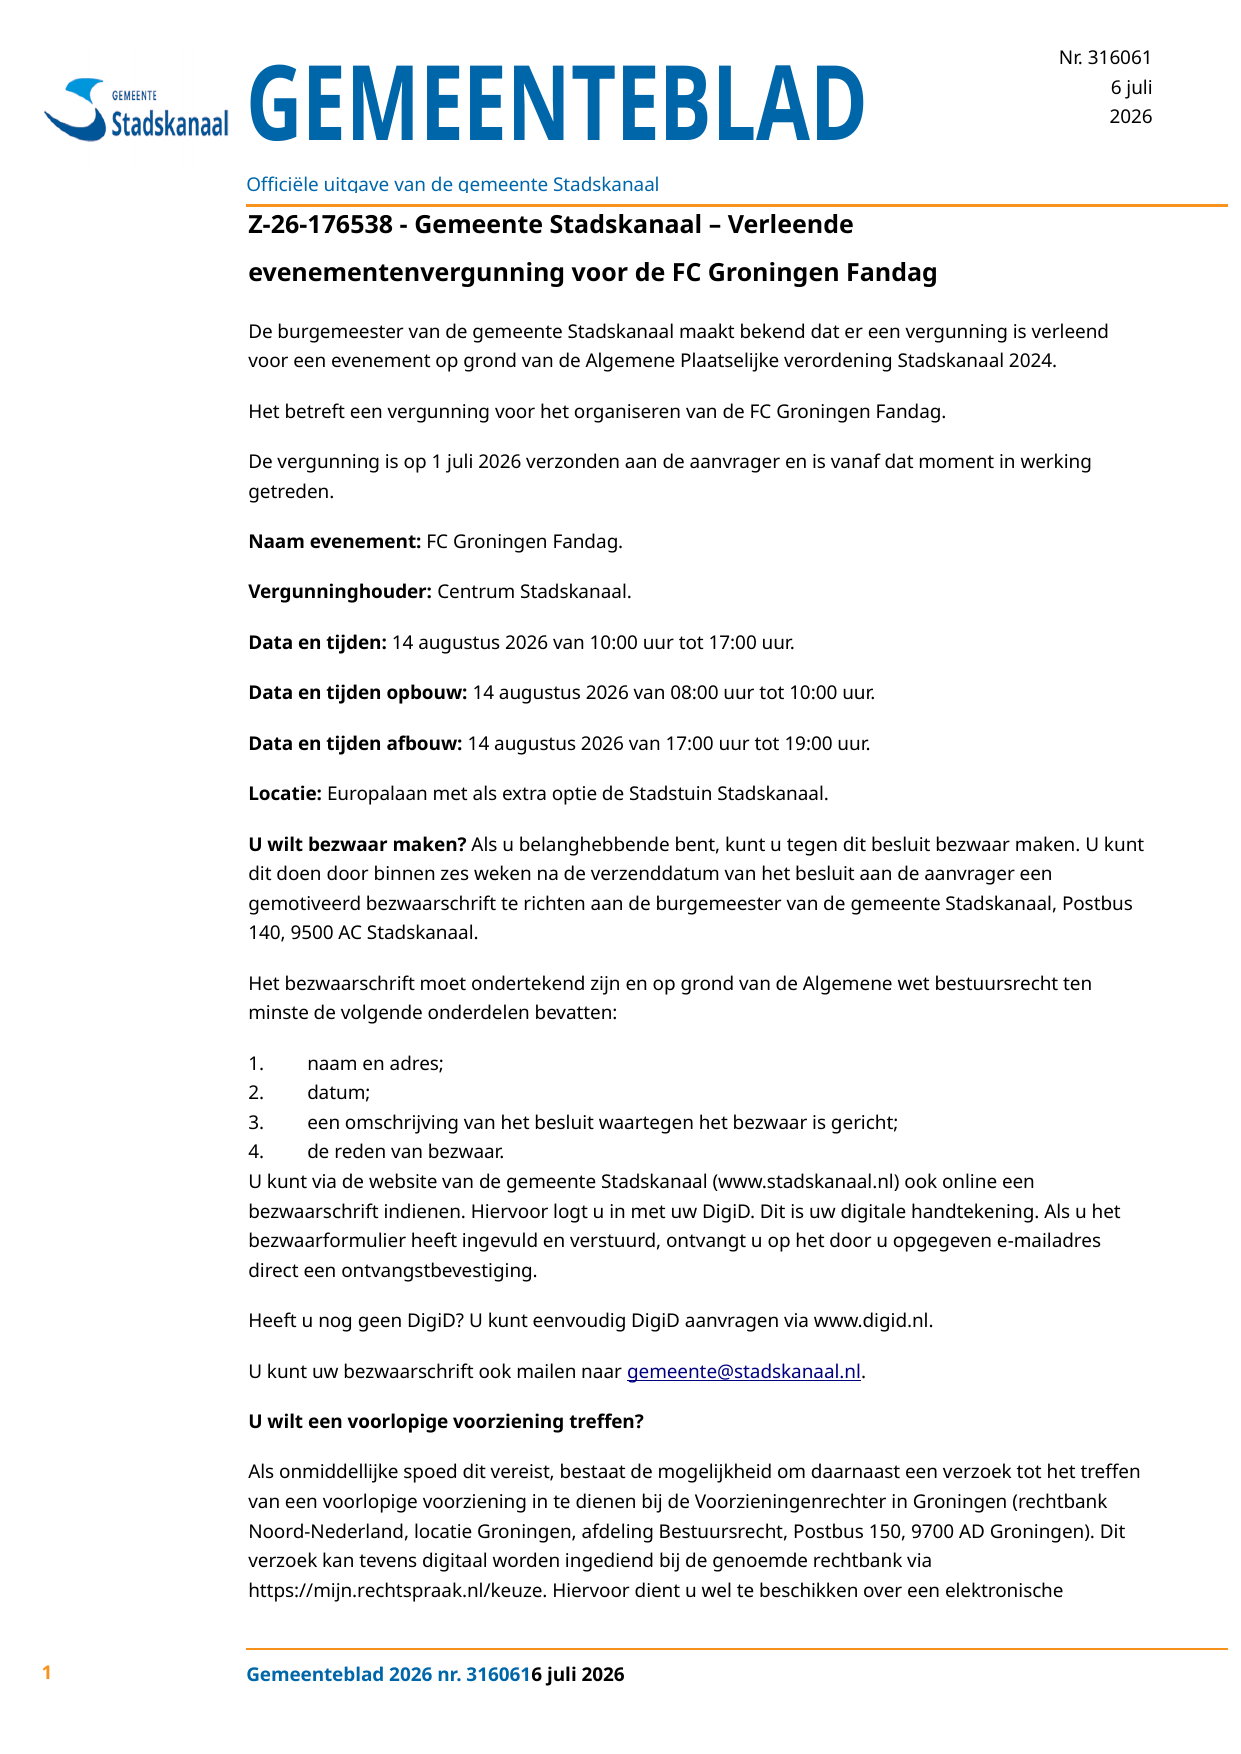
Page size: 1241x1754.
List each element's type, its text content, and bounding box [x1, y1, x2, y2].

text U wilt bezwaar maken? Als u belanghebbende bent, kunt u tegen dit besluit bezwaar maken. U kunt dit doen door binnen zes weken na de verzenddatum van het besluit aan de aanvrager een gemotiveerd bezwaarschrift te richten aan de burgemeester van de gemeente Stadskanaal, Postbus 140, 9500 AC Stadskanaal. [248, 831, 1152, 945]
text Data en tijden opbouw: 14 augustus 2026 van 08:00 uur tot 10:00 uur. [248, 679, 1152, 705]
text U kunt via de website van de gemeente Stadskanaal (www.stadskanaal.nl) ook online een bezwaarschrift indienen. Hiervoor logt u in met uw DigiD. Dit is uw digitale handtekening. Als u het bezwaarformulier heeft ingevuld en verstuurd, ontvangt u op het door u opgegeven e‑mailadres direct een ontvangstbevestiging. [248, 1168, 1152, 1283]
text Data en tijden afbouw: 14 augustus 2026 van 17:00 uur tot 19:00 uur. [248, 730, 1152, 756]
list naam en adres; [248, 1050, 1152, 1076]
text Het bezwaarschrift moet ondertekend zijn en op grond van de Algemene wet bestuursrecht ten minste de volgende onderdelen bevatten: [248, 970, 1152, 1025]
text Z-26-176538 - Gemeente Stadskanaal – Verleende evenementenvergunning voor de FC Groningen Fandag [248, 207, 1152, 288]
text De vergunning is op 1 juli 2026 verzonden aan de aanvrager en is vanaf dat moment in werking getreden. [248, 448, 1152, 504]
text Als onmiddellijke spoed dit vereist, bestaat de mogelijkheid om daarnaast een verzoek tot het treffen van een voorlopige voorziening in te dienen bij de Voorzieningenrechter in Groningen (rechtbank Noord-Nederland, locatie Groningen, afdeling Bestuursrecht, Postbus 150, 9700 AD Groningen). Dit verzoek kan tevens digitaal worden ingediend bij de genoemde rechtbank via https://mijn.rechtspraak.nl/keuze. Hiervoor dient u wel te beschikken over een elektronische [248, 1459, 1152, 1603]
text Het betreft een vergunning voor het organiseren van de FC Groningen Fandag. [248, 398, 1152, 424]
text U kunt uw bezwaarschrift ook mailen naar gemeente@stadskanaal.nl. [248, 1358, 1152, 1384]
text Locatie: Europalaan met als extra optie de Stadstuin Stadskanaal. [248, 780, 1152, 806]
list de reden van bezwaar. [248, 1139, 1152, 1164]
text Heeft u nog geen DigiD? U kunt eenvoudig DigiD aanvragen via www.digid.nl. [248, 1307, 1152, 1333]
picture [41, 47, 231, 172]
list datum; [248, 1079, 1152, 1105]
list een omschrijving van het besluit waartegen het bezwaar is gericht; [248, 1109, 1152, 1135]
text Data en tijden: 14 augustus 2026 van 10:00 uur tot 17:00 uur. [248, 629, 1152, 655]
text U wilt een voorlopige voorziening treffen? [248, 1408, 1152, 1434]
text Vergunninghouder: Centrum Stadskanaal. [248, 579, 1152, 604]
text Naam evenement: FC Groningen Fandag. [248, 528, 1152, 554]
text De burgemeester van de gemeente Stadskanaal maakt bekend dat er een vergunning is verleend voor een evenement op grond van de Algemene Plaatselijke verordening Stadskanaal 2024. [248, 318, 1152, 373]
